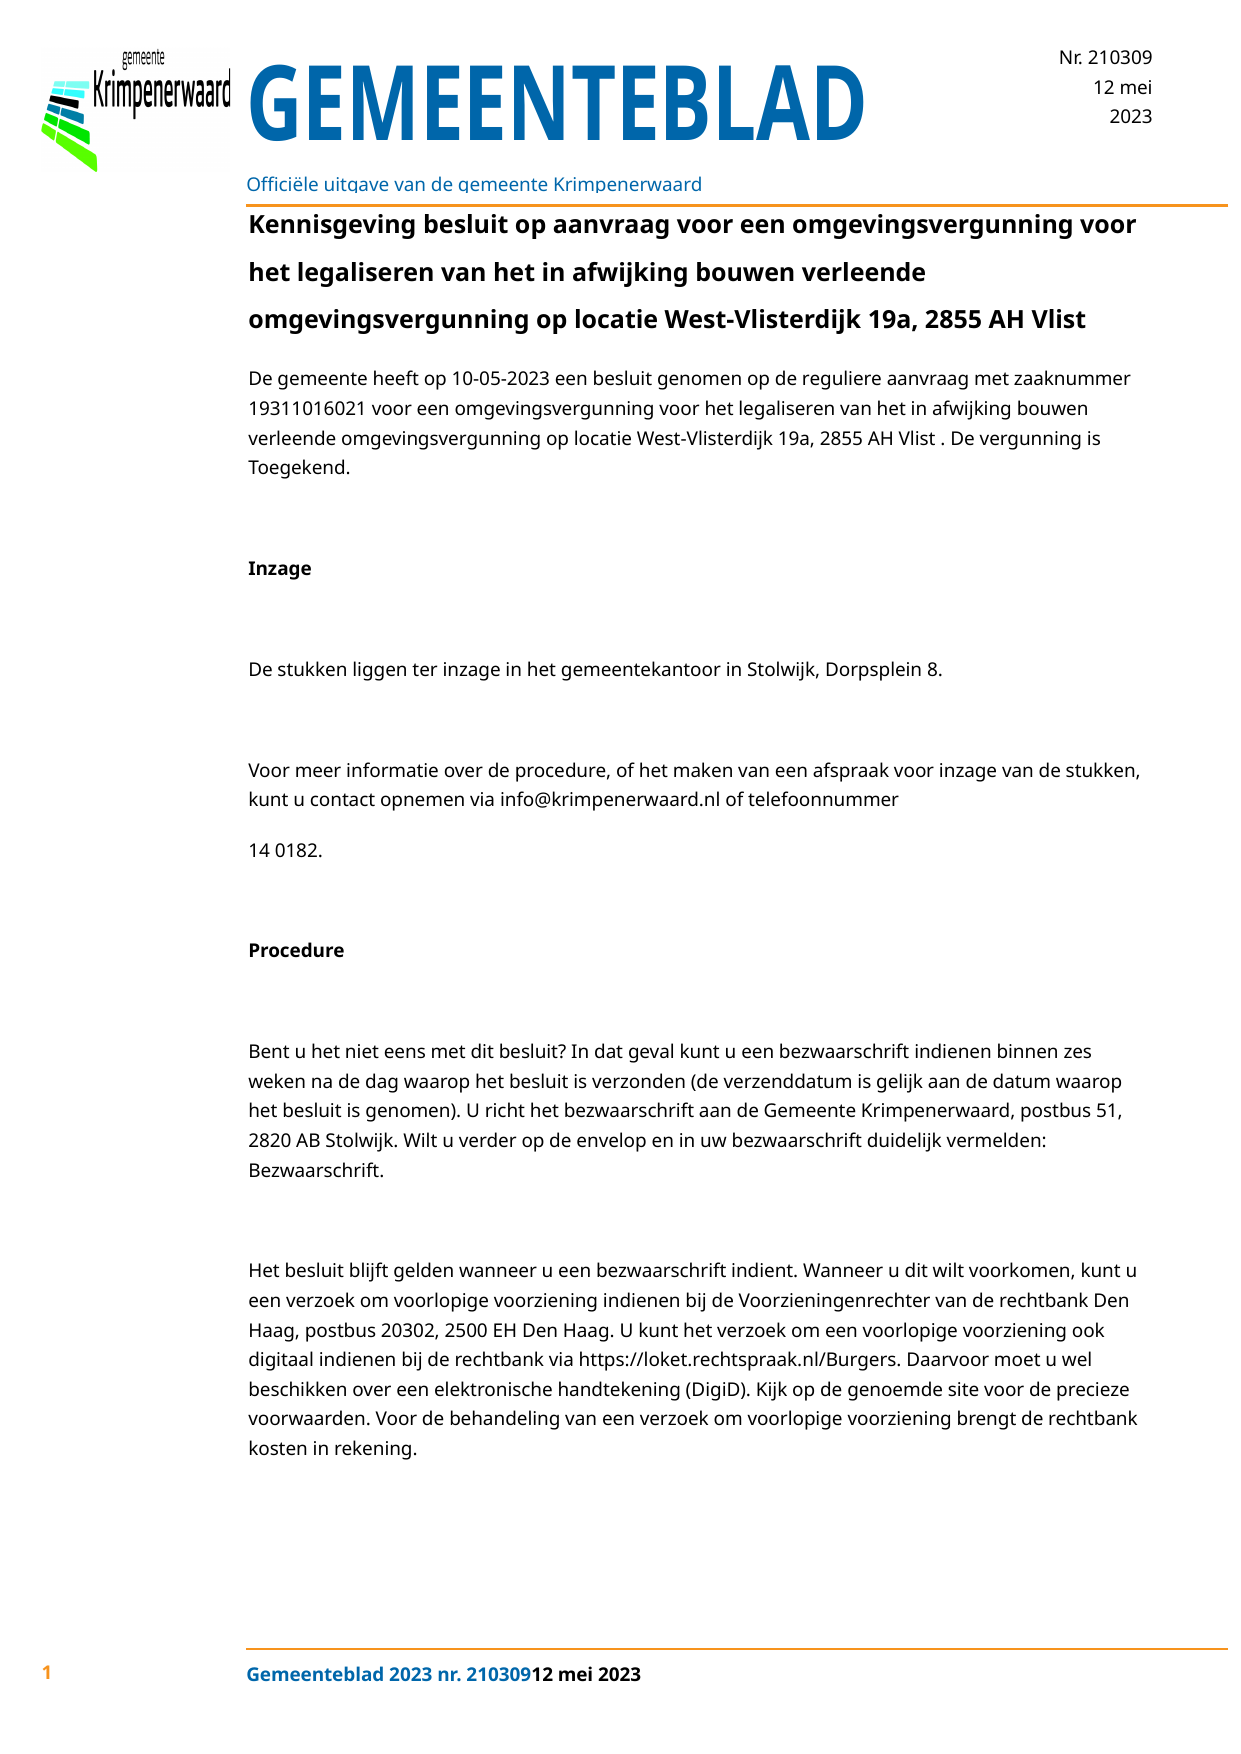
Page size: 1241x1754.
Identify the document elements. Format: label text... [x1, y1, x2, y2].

text Inzage [248, 555, 1152, 581]
text De stukken liggen ter inzage in het gemeentekantoor in Stolwijk, Dorpsplein 8. [248, 656, 1152, 682]
text Het besluit blijft gelden wanneer u een bezwaarschrift indient. Wanneer u dit wilt voorkomen, kunt u een verzoek om voorlopige voorziening indienen bij de Voorzieningenrechter van de rechtbank Den Haag, postbus 20302, 2500 EH Den Haag. U kunt het verzoek om een voorlopige voorziening ook digitaal indienen bij de rechtbank via https://loket.rechtspraak.nl/Burgers. Daarvoor moet u wel beschikken over een elektronische handtekening (DigiD). Kijk op de genoemde site voor de precieze voorwaarden. Voor de behandeling van een verzoek om voorlopige voorziening brengt de rechtbank kosten in rekening. [248, 1258, 1152, 1461]
text Voor meer informatie over de procedure, of het maken van een afspraak voor inzage van de stukken, kunt u contact opnemen via info@krimpenerwaard.nl of telefoonnummer [248, 757, 1152, 812]
picture [41, 47, 231, 172]
text De gemeente heeft op 10-05-2023 een besluit genomen op de reguliere aanvraag met zaaknummer 19311016021 voor een omgevingsvergunning voor het legaliseren van het in afwijking bouwen verleende omgevingsvergunning op locatie West-Vlisterdijk 19a, 2855 AH Vlist . De vergunning is Toegekend. [248, 366, 1152, 480]
text 14 0182. [248, 837, 1152, 862]
text Bent u het niet eens met dit besluit? In dat geval kunt u een bezwaarschrift indienen binnen zes weken na de dag waarop het besluit is verzonden (de verzenddatum is gelijk aan de datum waarop het besluit is genomen). U richt het bezwaarschrift aan de Gemeente Krimpenerwaard, postbus 51, 2820 AB Stolwijk. Wilt u verder op de envelop en in uw bezwaarschrift duidelijk vermelden: Bezwaarschrift. [248, 1038, 1152, 1182]
text Procedure [248, 938, 1152, 963]
text Kennisgeving besluit op aanvraag voor een omgevingsvergunning voor het legaliseren van het in afwijking bouwen verleende omgevingsvergunning op locatie West-Vlisterdijk 19a, 2855 AH Vlist [248, 207, 1152, 336]
